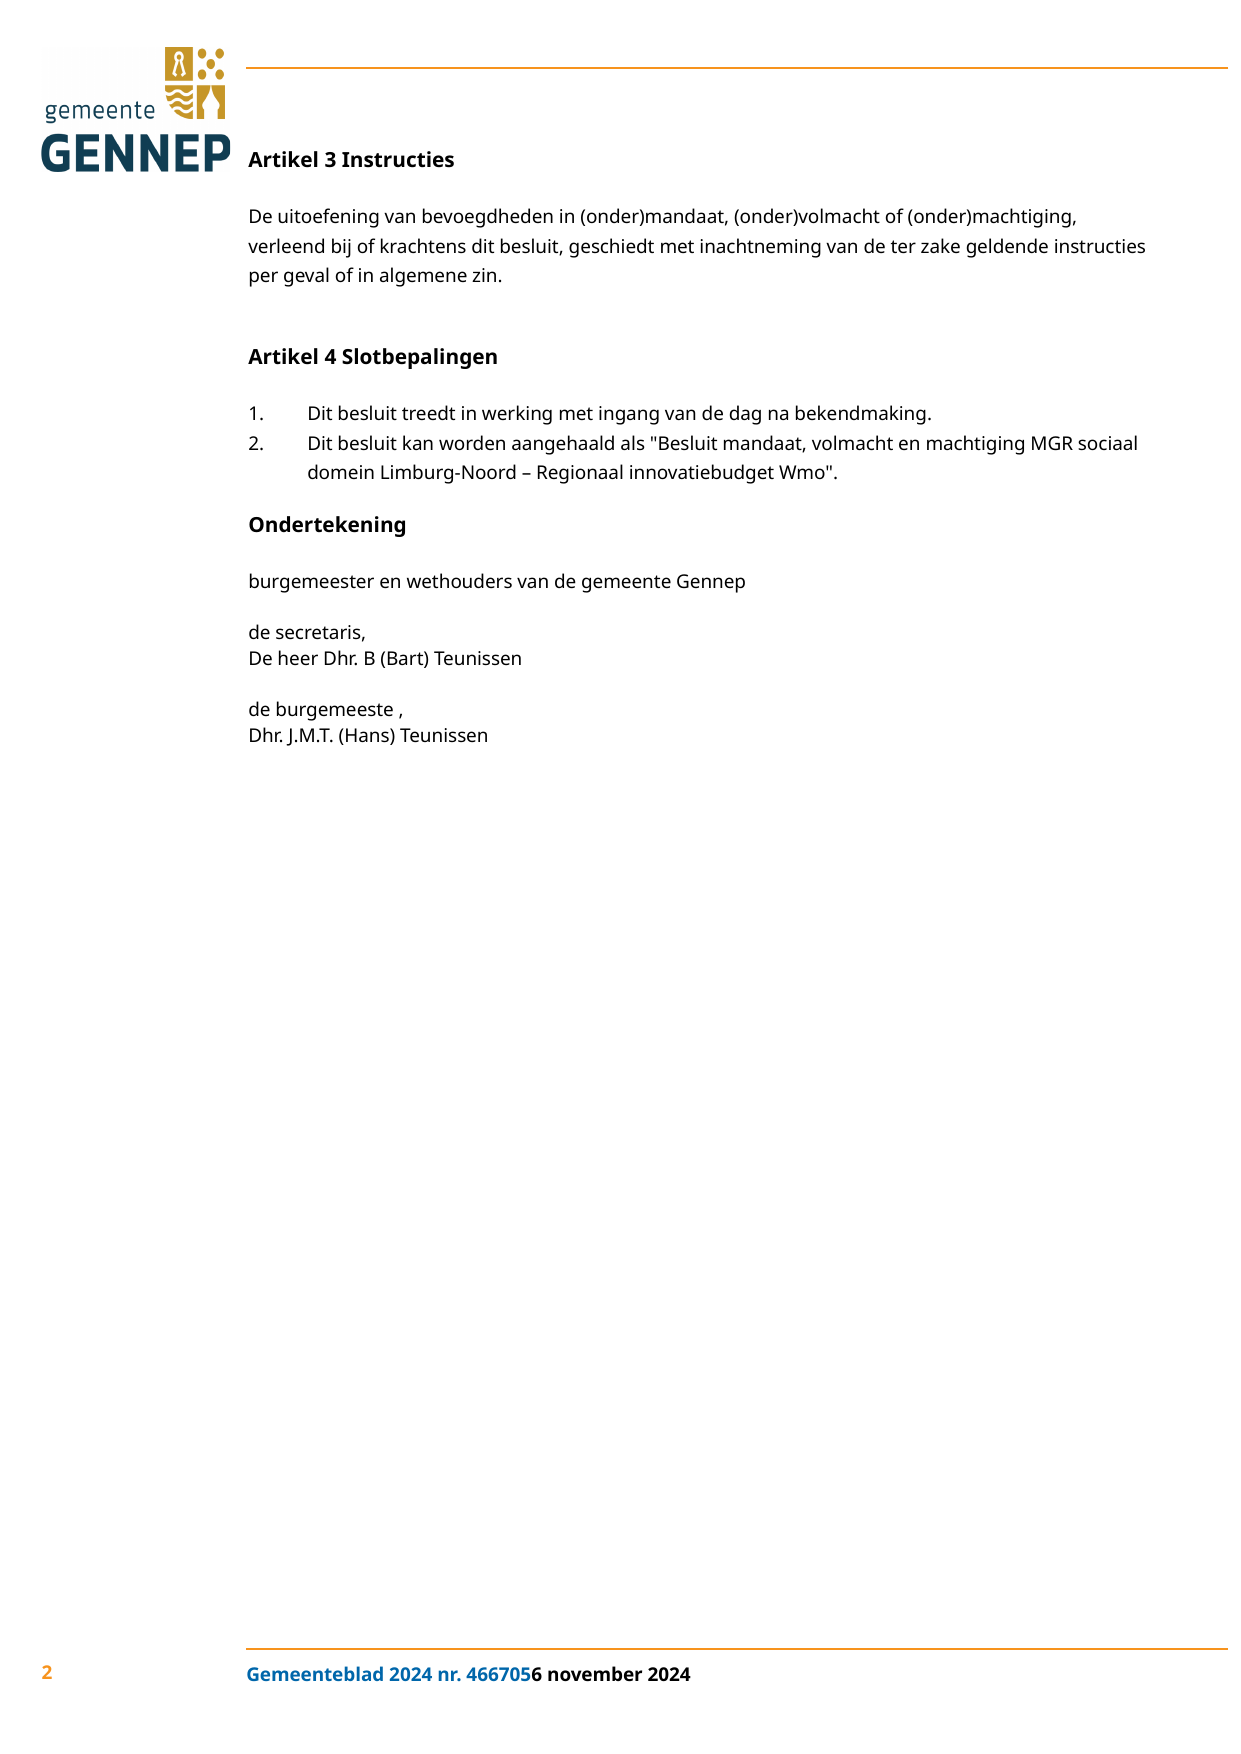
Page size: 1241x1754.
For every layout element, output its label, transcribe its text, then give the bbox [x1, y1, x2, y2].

list Dit besluit treedt in werking met ingang van de dag na bekendmaking. [248, 400, 1152, 426]
text de secretaris, [248, 619, 1152, 645]
text de burgemeeste , [248, 697, 1152, 722]
text Artikel 4 Slotbepalingen [248, 342, 1152, 371]
list Dit besluit kan worden aangehaald als "Besluit mandaat, volmacht en machtiging MGR sociaal domein Limburg-Noord – Regionaal innovatiebudget Wmo". [248, 430, 1152, 485]
text Artikel 3 Instructies [248, 145, 1152, 174]
text Dhr. J.M.T. (Hans) Teunissen [248, 722, 1152, 748]
text burgemeester en wethouders van de gemeente Gennep [248, 568, 1152, 594]
text Ondertekening [248, 510, 1152, 538]
text De uitoefening van bevoegdheden in (onder)mandaat, (onder)volmacht of (onder)machtiging, verleend bij of krachtens dit besluit, geschiedt met inachtneming van de ter zake geldende instructies per geval of in algemene zin. [248, 203, 1152, 288]
text De heer Dhr. B (Bart) Teunissen [248, 645, 1152, 671]
picture [41, 47, 231, 172]
